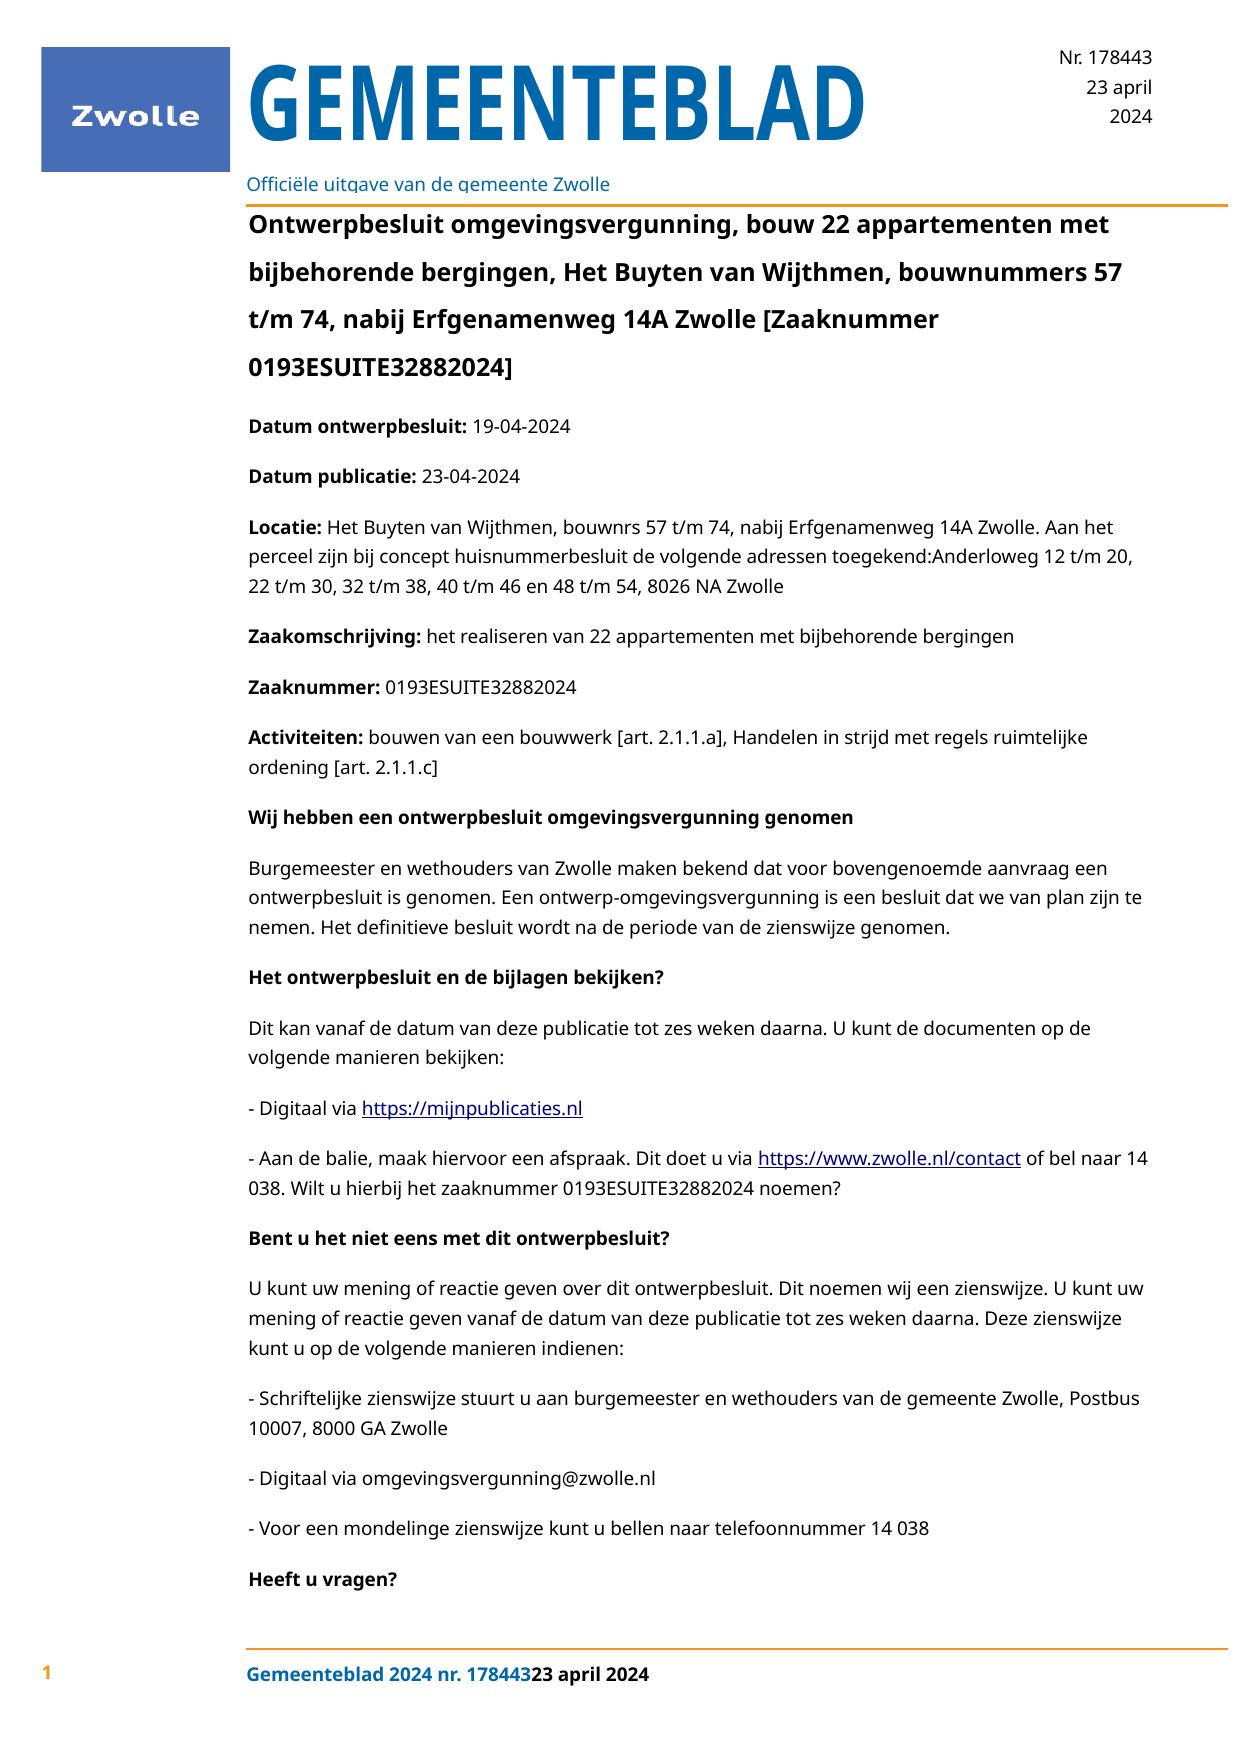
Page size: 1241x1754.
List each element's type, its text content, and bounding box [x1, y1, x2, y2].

text Burgemeester en wethouders van Zwolle maken bekend dat voor bovengenoemde aanvraag een ontwerpbesluit is genomen. Een ontwerp-omgevingsvergunning is een besluit dat we van plan zijn te nemen. Het definitieve besluit wordt na de periode van de zienswijze genomen. [248, 855, 1152, 940]
text - Schriftelijke zienswijze stuurt u aan burgemeester en wethouders van de gemeente Zwolle, Postbus 10007, 8000 GA Zwolle [248, 1385, 1152, 1441]
text - Digitaal via https://mijnpublicaties.nl [248, 1095, 1152, 1121]
text Zaaknummer: 0193ESUITE32882024 [248, 674, 1152, 700]
text Wij hebben een ontwerpbesluit omgevingsvergunning genomen [248, 804, 1152, 830]
text - Aan de balie, maak hiervoor een afspraak. Dit doet u via https://www.zwolle.nl/contact of bel naar 14 038. Wilt u hierbij het zaaknummer 0193ESUITE32882024 noemen? [248, 1145, 1152, 1201]
text - Voor een mondelinge zienswijze kunt u bellen naar telefoonnummer 14 038 [248, 1516, 1152, 1541]
text Locatie: Het Buyten van Wijthmen, bouwnrs 57 t/m 74, nabij Erfgenamenweg 14A Zwolle. Aan het perceel zijn bij concept huisnummerbesluit de volgende adressen toegekend:Anderloweg 12 t/m 20, 22 t/m 30, 32 t/m 38, 40 t/m 46 en 48 t/m 54, 8026 NA Zwolle [248, 514, 1152, 599]
text - Digitaal via omgevingsvergunning@zwolle.nl [248, 1465, 1152, 1491]
text Bent u het niet eens met dit ontwerpbesluit? [248, 1225, 1152, 1251]
text Zaakomschrijving: het realiseren van 22 appartementen met bijbehorende bergingen [248, 623, 1152, 649]
picture [41, 47, 231, 172]
text Datum publicatie: 23-04-2024 [248, 463, 1152, 489]
text Dit kan vanaf de datum van deze publicatie tot zes weken daarna. U kunt de documenten op de volgende manieren bekijken: [248, 1015, 1152, 1070]
text Het ontwerpbesluit en de bijlagen bekijken? [248, 964, 1152, 990]
text Heeft u vragen? [248, 1566, 1152, 1592]
text U kunt uw mening of reactie geven over dit ontwerpbesluit. Dit noemen wij een zienswijze. U kunt uw mening of reactie geven vanaf de datum van deze publicatie tot zes weken daarna. Deze zienswijze kunt u op de volgende manieren indienen: [248, 1276, 1152, 1361]
text Datum ontwerpbesluit: 19-04-2024 [248, 413, 1152, 439]
text Ontwerpbesluit omgevingsvergunning, bouw 22 appartementen met bijbehorende bergingen, Het Buyten van Wijthmen, bouwnummers 57 t/m 74, nabij Erfgenamenweg 14A Zwolle [Zaaknummer 0193ESUITE32882024] [248, 207, 1152, 384]
text Activiteiten: bouwen van een bouwwerk [art. 2.1.1.a], Handelen in strijd met regels ruimtelijke ordening [art. 2.1.1.c] [248, 724, 1152, 780]
